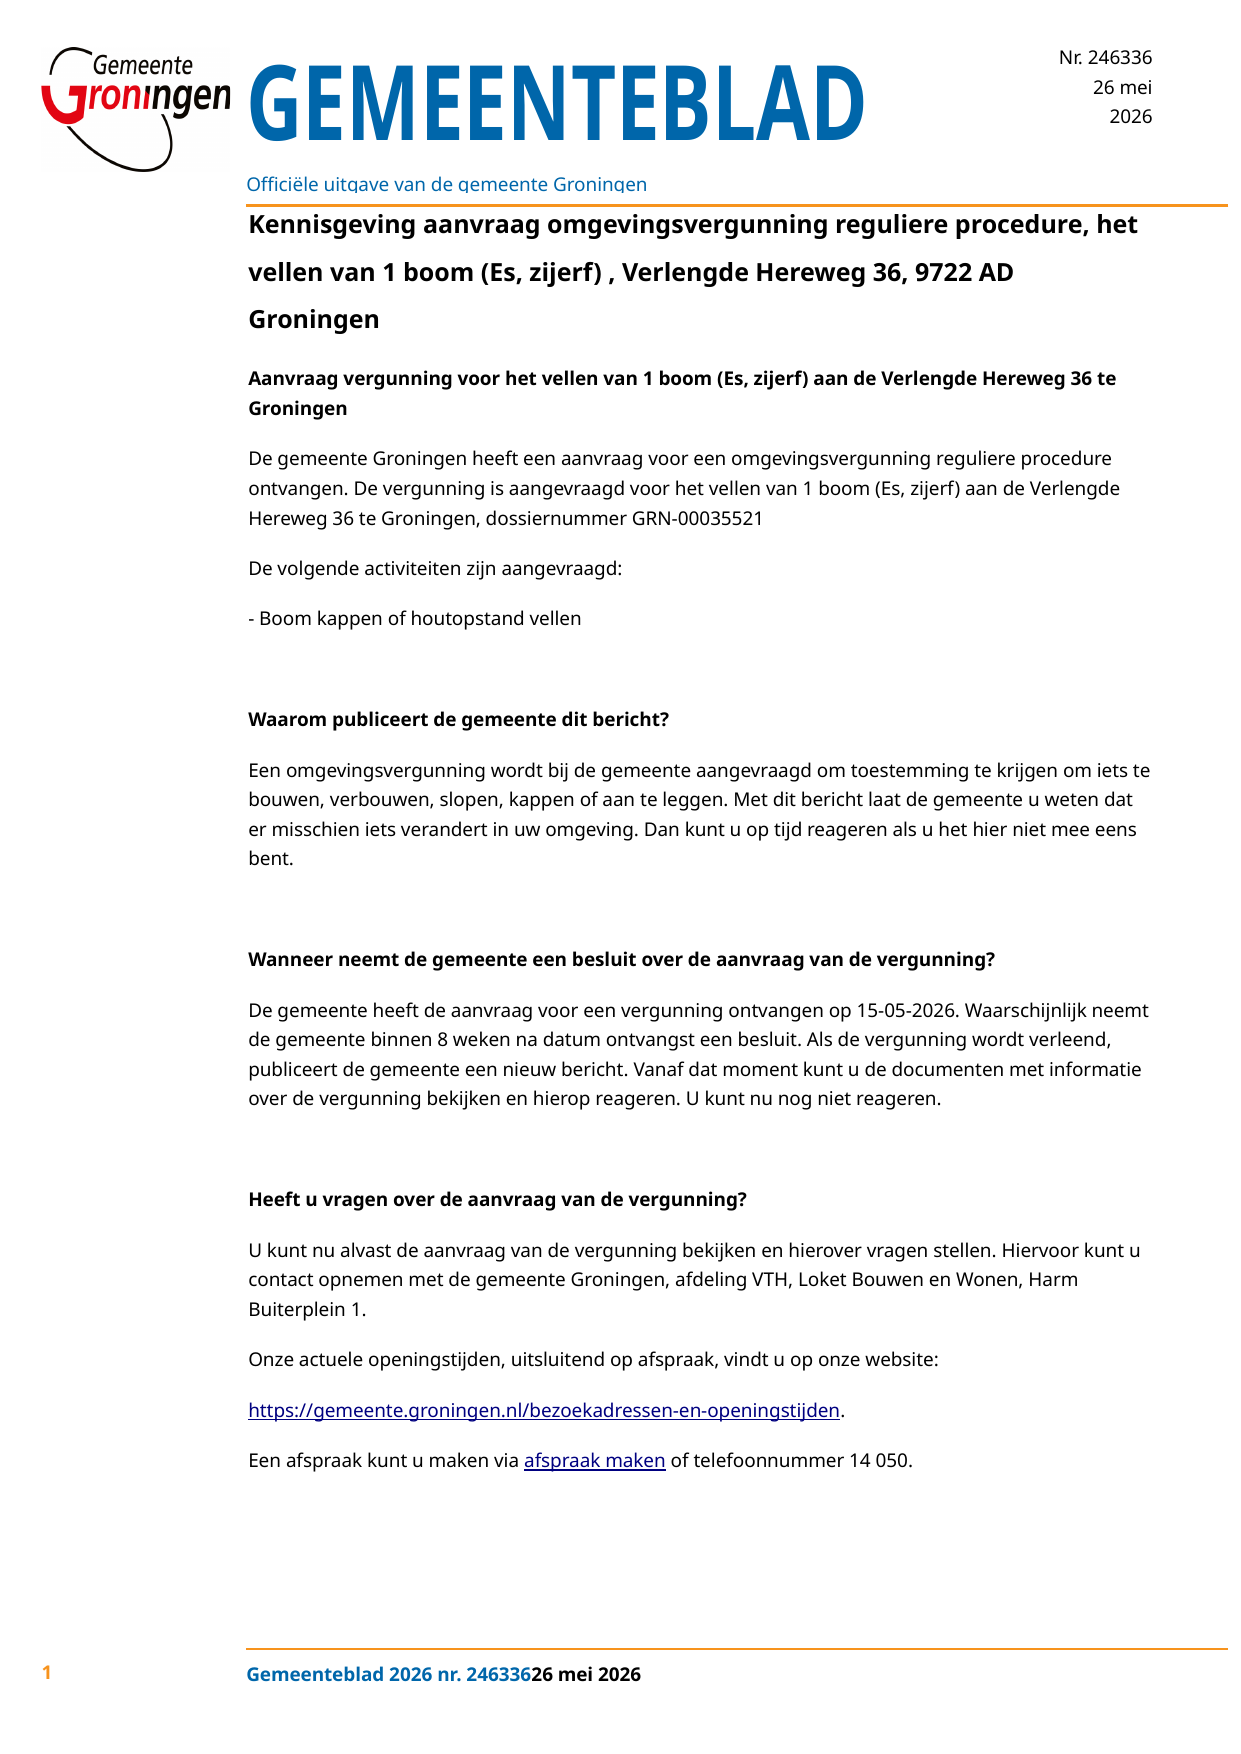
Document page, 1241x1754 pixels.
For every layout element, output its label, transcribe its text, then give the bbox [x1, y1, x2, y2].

text Een omgevingsvergunning wordt bij de gemeente aangevraagd om toestemming te krijgen om iets te bouwen, verbouwen, slopen, kappen of aan te leggen. Met dit bericht laat de gemeente u weten dat er misschien iets verandert in uw omgeving. Dan kunt u op tijd reageren als u het hier niet mee eens bent. [248, 757, 1152, 871]
text Waarom publiceert de gemeente dit bericht? [248, 706, 1152, 732]
text De volgende activiteiten zijn aangevraagd: [248, 555, 1152, 581]
text De gemeente Groningen heeft een aanvraag voor een omgevingsvergunning reguliere procedure ontvangen. De vergunning is aangevraagd voor het vellen van 1 boom (Es, zijerf) aan de Verlengde Hereweg 36 te Groningen, dossiernummer GRN-00035521 [248, 446, 1152, 530]
text Kennisgeving aanvraag omgevingsvergunning reguliere procedure, het vellen van 1 boom (Es, zijerf) , Verlengde Hereweg 36, 9722 AD Groningen [248, 207, 1152, 336]
text De gemeente heeft de aanvraag voor een vergunning ontvangen op 15-05-2026. Waarschijnlijk neemt de gemeente binnen 8 weken na datum ontvangst een besluit. Als de vergunning wordt verleend, publiceert de gemeente een nieuw bericht. Vanaf dat moment kunt u de documenten met informatie over de vergunning bekijken en hierop reageren. U kunt nu nog niet reageren. [248, 997, 1152, 1111]
text https://gemeente.groningen.nl/bezoekadressen-en-openingstijden. [248, 1397, 1152, 1422]
picture [41, 47, 231, 172]
text U kunt nu alvast de aanvraag van de vergunning bekijken en hierover vragen stellen. Hiervoor kunt u contact opnemen met de gemeente Groningen, afdeling VTH, Loket Bouwen en Wonen, Harm Buiterplein 1. [248, 1237, 1152, 1322]
text Heeft u vragen over de aanvraag van de vergunning? [248, 1186, 1152, 1212]
text Onze actuele openingstijden, uitsluitend op afspraak, vindt u op onze website: [248, 1346, 1152, 1372]
text Aanvraag vergunning voor het vellen van 1 boom (Es, zijerf) aan de Verlengde Hereweg 36 te Groningen [248, 366, 1152, 421]
text Wanneer neemt de gemeente een besluit over de aanvraag van de vergunning? [248, 946, 1152, 972]
text - Boom kappen of houtopstand vellen [248, 606, 1152, 631]
text Een afspraak kunt u maken via afspraak maken of telefoonnummer 14 050. [248, 1447, 1152, 1473]
